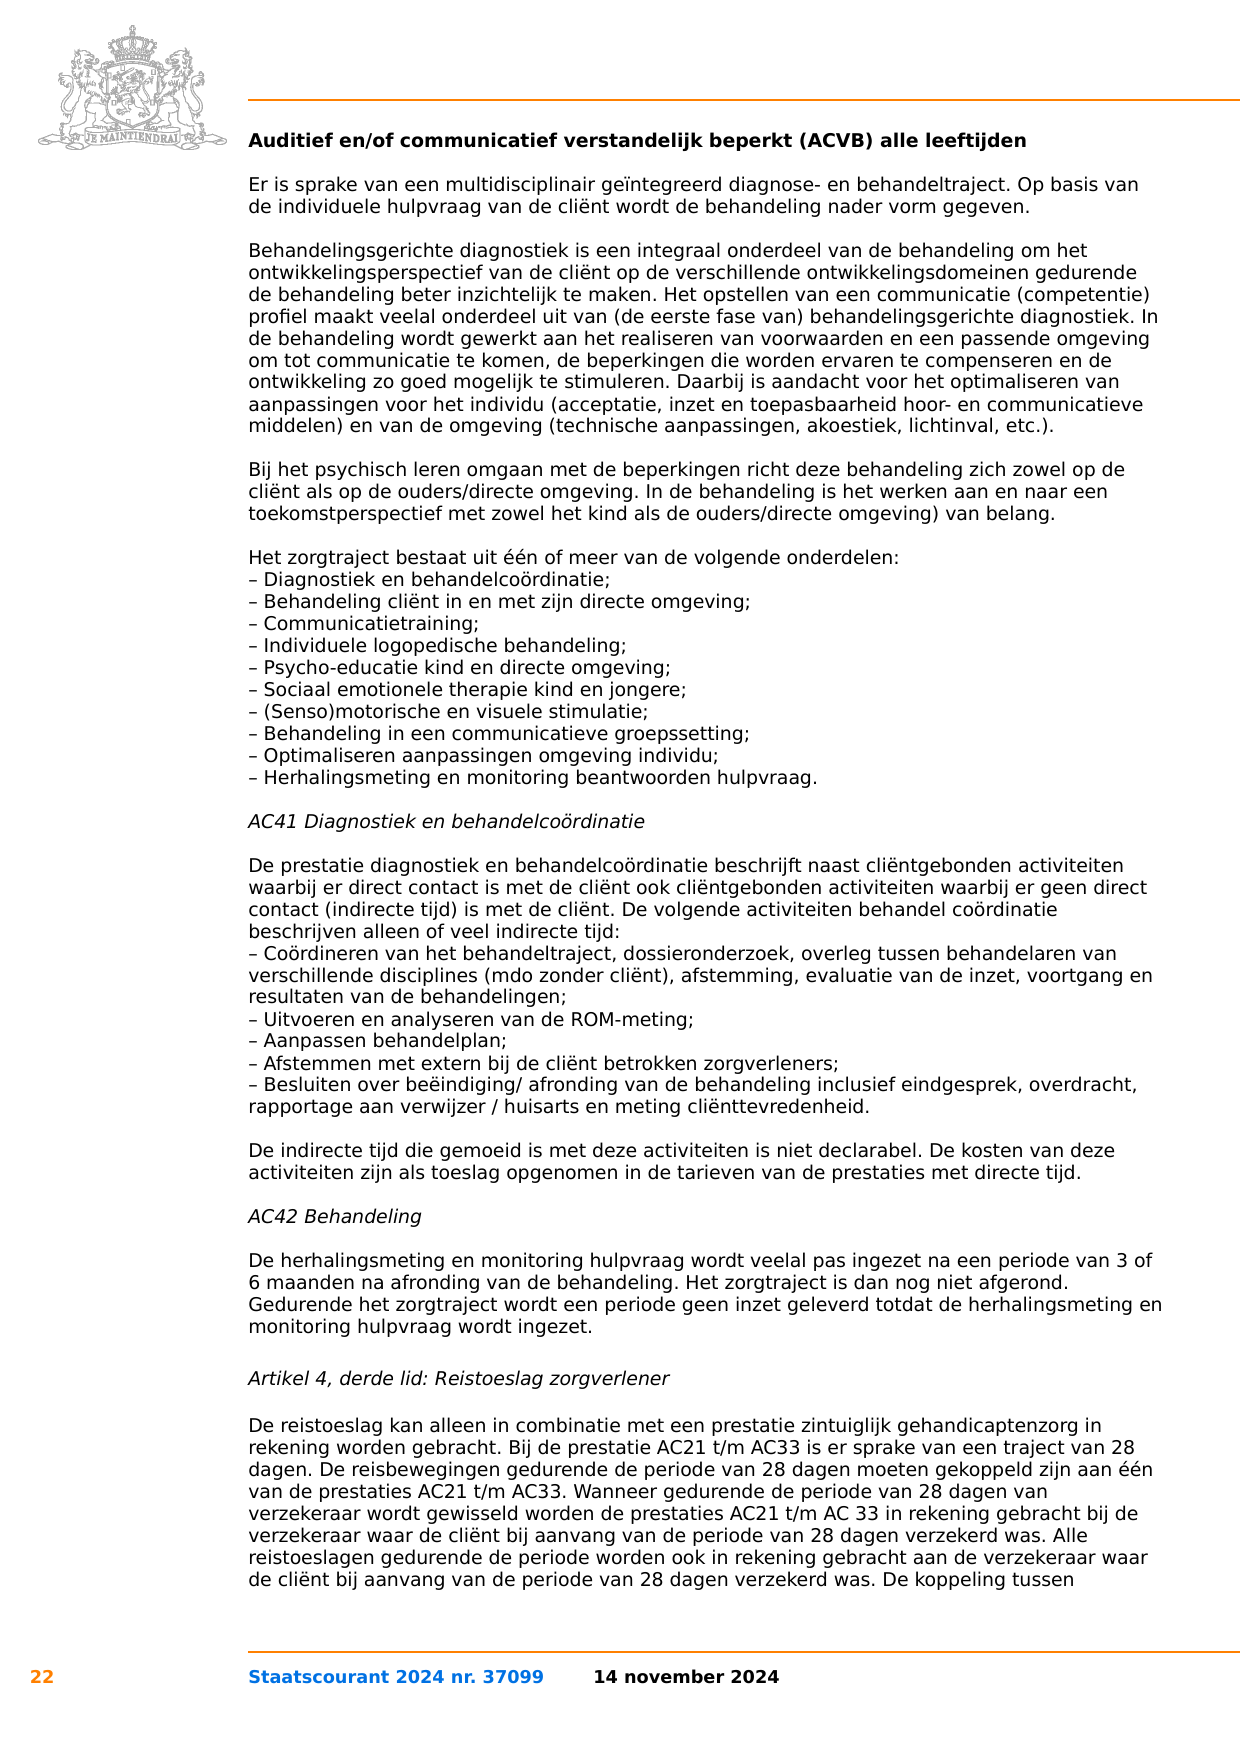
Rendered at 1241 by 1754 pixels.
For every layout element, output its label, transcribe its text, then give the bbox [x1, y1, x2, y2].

subtitle Artikel 4, derde lid: Reistoeslag zorgverlener [248, 1368, 1163, 1390]
text – Uitvoeren en analyseren van de ROM-meting; [248, 1008, 1163, 1030]
text – Herhalingsmeting en monitoring beantwoorden hulpvraag. [248, 767, 1163, 789]
text – Sociaal emotionele therapie kind en jongere; [248, 679, 1163, 701]
text – Behandeling in een communicatieve groepssetting; [248, 723, 1163, 745]
text – Aanpassen behandelplan; [248, 1030, 1163, 1052]
text – Diagnostiek en behandelcoördinatie; [248, 569, 1163, 591]
text De indirecte tijd die gemoeid is met deze activiteiten is niet declarabel. De kosten van deze activiteiten zijn als toeslag opgenomen in de tarieven van de prestaties met directe tijd. [248, 1140, 1163, 1184]
text – (Senso)motorische en visuele stimulatie; [248, 701, 1163, 723]
text Bij het psychisch leren omgaan met de beperkingen richt deze behandeling zich zowel op de cliënt als op de ouders/directe omgeving. In de behandeling is het werken aan en naar een toekomstperspectief met zowel het kind als de ouders/directe omgeving) van belang. [248, 459, 1163, 525]
text – Communicatietraining; [248, 613, 1163, 635]
text De herhalingsmeting en monitoring hulpvraag wordt veelal pas ingezet na een periode van 3 of 6 maanden na afronding van de behandeling. Het zorgtraject is dan nog niet afgerond. Gedurende het zorgtraject wordt een periode geen inzet geleverd totdat de herhalingsmeting en monitoring hulpvraag wordt ingezet. [248, 1250, 1163, 1338]
subtitle Auditief en/of communicatief verstandelijk beperkt (ACVB) alle leeftijden [248, 130, 1163, 152]
text Er is sprake van een multidisciplinair geïntegreerd diagnose- en behandeltraject. Op basis van de individuele hulpvraag van de cliënt wordt de behandeling nader vorm gegeven. [248, 174, 1163, 218]
text – Individuele logopedische behandeling; [248, 635, 1163, 657]
picture [38, 25, 227, 150]
text – Behandeling cliënt in en met zijn directe omgeving; [248, 591, 1163, 613]
text De prestatie diagnostiek en behandelcoördinatie beschrijft naast cliëntgebonden activiteiten waarbij er direct contact is met de cliënt ook cliëntgebonden activiteiten waarbij er geen direct contact (indirecte tijd) is met de cliënt. De volgende activiteiten behandel coördinatie beschrijven alleen of veel indirecte tijd: [248, 854, 1163, 942]
text – Psycho-educatie kind en directe omgeving; [248, 657, 1163, 679]
text Behandelingsgerichte diagnostiek is een integraal onderdeel van de behandeling om het ontwikkelingsperspectief van de cliënt op de verschillende ontwikkelingsdomeinen gedurende de behandeling beter inzichtelijk te maken. Het opstellen van een communicatie (competentie) profiel maakt veelal onderdeel uit van (de eerste fase van) behandelingsgerichte diagnostiek. In de behandeling wordt gewerkt aan het realiseren van voorwaarden en een passende omgeving om tot communicatie te komen, de beperkingen die worden ervaren te compenseren en de ontwikkeling zo goed mogelijk te stimuleren. Daarbij is aandacht voor het optimaliseren van aanpassingen voor het individu (acceptatie, inzet en toepasbaarheid hoor- en communicatieve middelen) en van de omgeving (technische aanpassingen, akoestiek, lichtinval, etc.). [248, 239, 1163, 437]
text – Coördineren van het behandeltraject, dossieronderzoek, overleg tussen behandelaren van verschillende disciplines (mdo zonder cliënt), afstemming, evaluatie van de inzet, voortgang en resultaten van de behandelingen; [248, 942, 1163, 1008]
subtitle AC41 Diagnostiek en behandelcoördinatie [248, 811, 1163, 833]
text – Besluiten over beëindiging/ afronding van de behandeling inclusief eindgesprek, overdracht, rapportage aan verwijzer / huisarts en meting cliënttevredenheid. [248, 1074, 1163, 1118]
text – Optimaliseren aanpassingen omgeving individu; [248, 745, 1163, 767]
subtitle AC42 Behandeling [248, 1206, 1163, 1228]
text Het zorgtraject bestaat uit één of meer van de volgende onderdelen: [248, 547, 1163, 569]
text De reistoeslag kan alleen in combinatie met een prestatie zintuiglijk gehandicaptenzorg in rekening worden gebracht. Bij de prestatie AC21 t/m AC33 is er sprake van een traject van 28 dagen. De reisbewegingen gedurende de periode van 28 dagen moeten gekoppeld zijn aan één van de prestaties AC21 t/m AC33. Wanneer gedurende de periode van 28 dagen van verzekeraar wordt gewisseld worden de prestaties AC21 t/m AC 33 in rekening gebracht bij de verzekeraar waar de cliënt bij aanvang van de periode van 28 dagen verzekerd was. Alle reistoeslagen gedurende de periode worden ook in rekening gebracht aan de verzekeraar waar de cliënt bij aanvang van de periode van 28 dagen verzekerd was. De koppeling tussen [248, 1415, 1163, 1591]
text – Afstemmen met extern bij de cliënt betrokken zorgverleners; [248, 1052, 1163, 1074]
